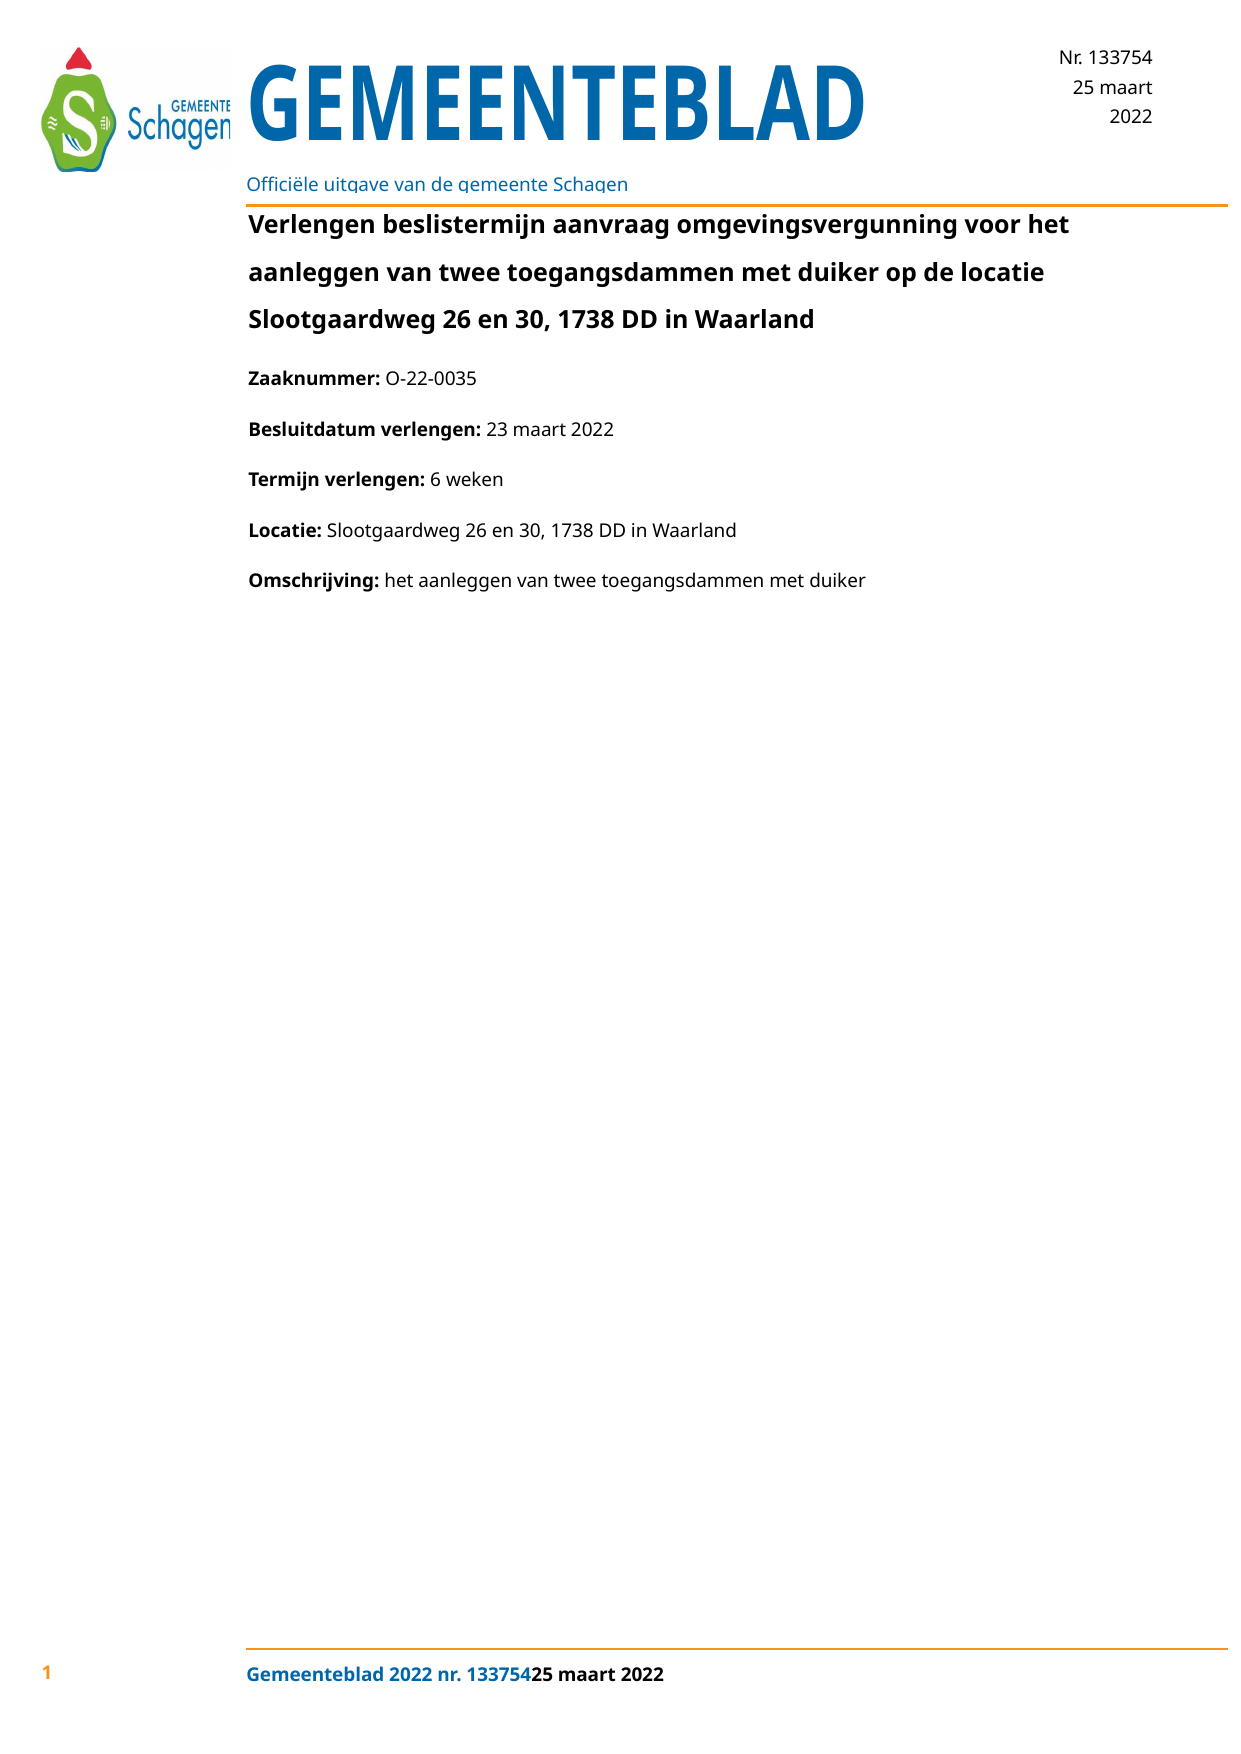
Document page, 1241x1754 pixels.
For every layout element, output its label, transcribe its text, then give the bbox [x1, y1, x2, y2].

text Omschrijving: het aanleggen van twee toegangsdammen met duiker [248, 567, 1152, 593]
text Verlengen beslistermijn aanvraag omgevingsvergunning voor het aanleggen van twee toegangsdammen met duiker op de locatie Slootgaardweg 26 en 30, 1738 DD in Waarland [248, 207, 1152, 336]
text Zaaknummer: O-22-0035 [248, 366, 1152, 391]
text Besluitdatum verlengen: 23 maart 2022 [248, 416, 1152, 442]
text Locatie: Slootgaardweg 26 en 30, 1738 DD in Waarland [248, 517, 1152, 542]
text Termijn verlengen: 6 weken [248, 466, 1152, 492]
picture [41, 47, 231, 172]
